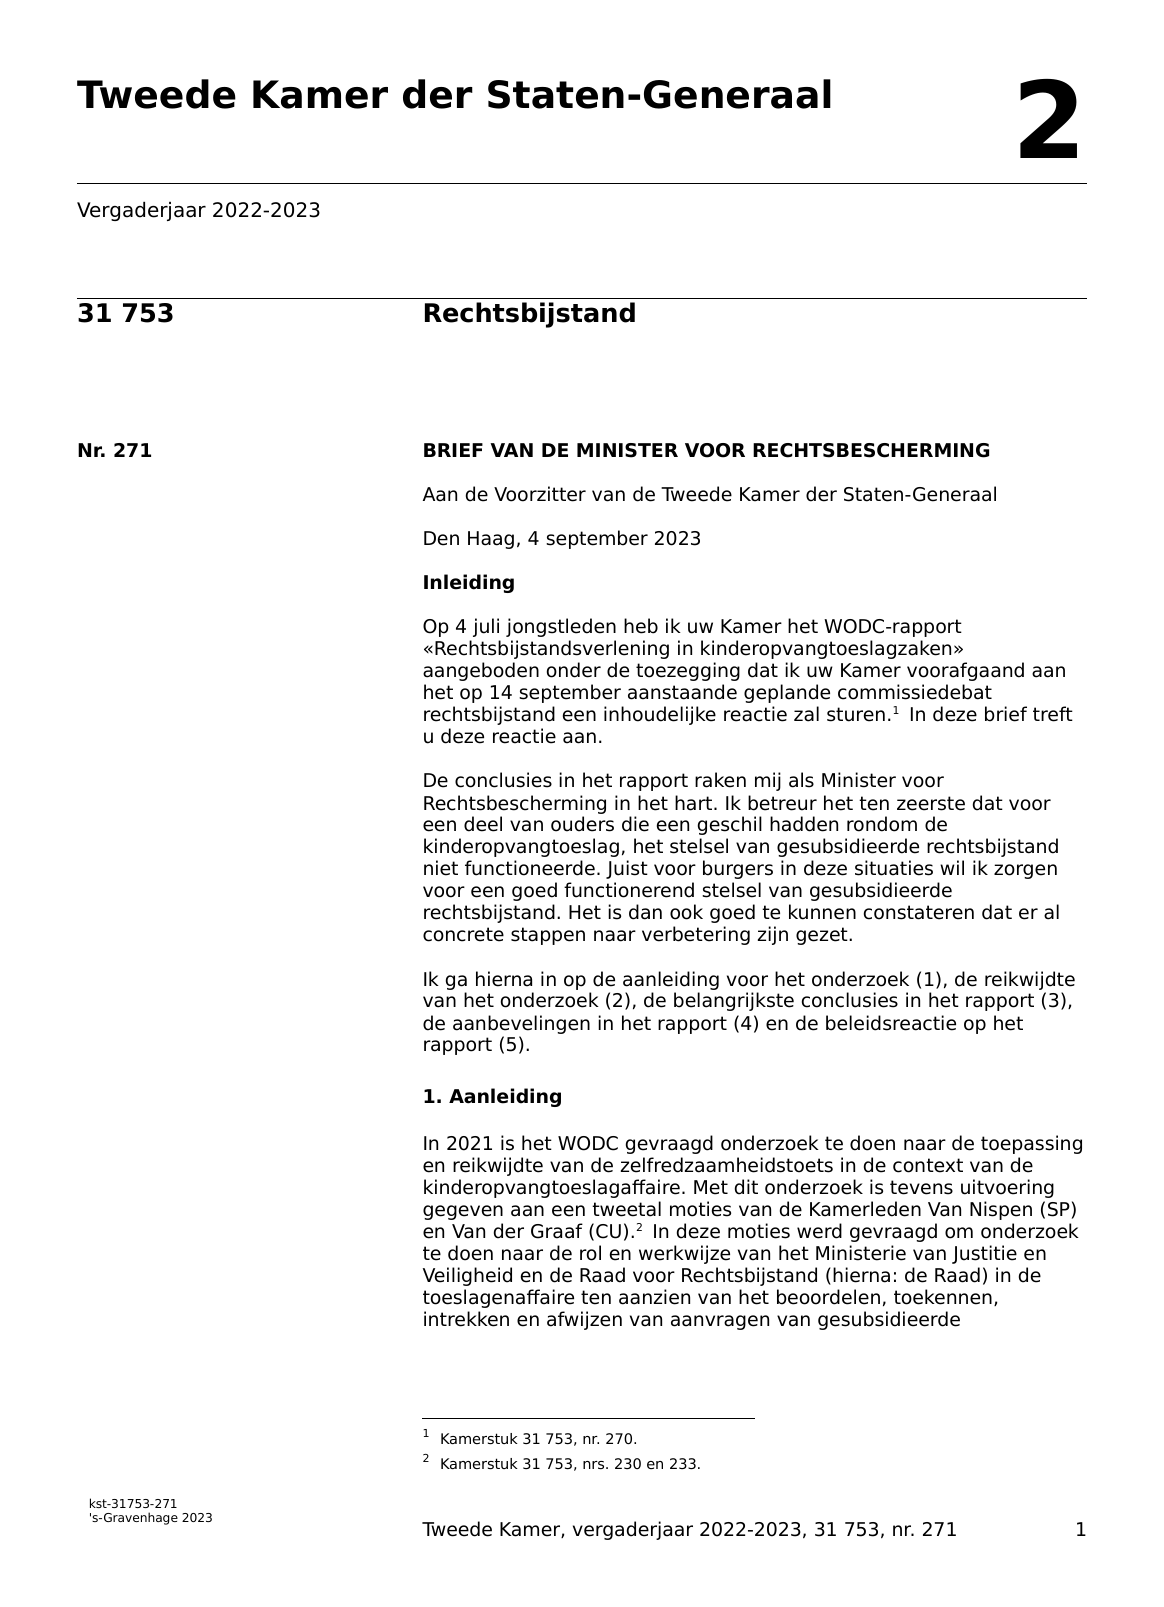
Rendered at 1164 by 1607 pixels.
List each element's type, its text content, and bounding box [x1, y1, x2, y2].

text De conclusies in het rapport raken mij als Minister voor Rechtsbescherming in het hart. Ik betreur het ten zeerste dat voor een deel van ouders die een geschil hadden rondom de kinderopvangtoeslag, het stelsel van gesubsidieerde rechtsbijstand niet functioneerde. Juist voor burgers in deze situaties wil ik zorgen voor een goed functionerend stelsel van gesubsidieerde rechtsbijstand. Het is dan ook goed te kunnen constateren dat er al concrete stappen naar verbetering zijn gezet. [422, 770, 1087, 946]
text Op 4 juli jongstleden heb ik uw Kamer het WODC-rapport «Rechtsbijstandsverlening in kinderopvangtoeslagzaken» aangeboden onder de toezegging dat ik uw Kamer voorafgaand aan het op 14 september aanstaande geplande commissiedebat rechtsbijstand een inhoudelijke reactie zal sturen. In deze brief treft u deze reactie aan. [422, 616, 1087, 748]
text 's-Gravenhage 2023 [88, 1511, 323, 1525]
subtitle Nr. 271 BRIEF VAN DE MINISTER VOOR RECHTSBESCHERMING [77, 440, 1087, 462]
text Aan de Voorzitter van de Tweede Kamer der Staten-Generaal [422, 484, 1087, 506]
subtitle Inleiding [422, 572, 1087, 594]
subtitle 31 753 Rechtsbijstand [77, 299, 1087, 329]
text Ik ga hierna in op de aanleiding voor het onderzoek (1), de reikwijdte van het onderzoek (2), de belangrijkste conclusies in het rapport (3), de aanbevelingen in het rapport (4) en de beleidsreactie op het rapport (5). [422, 968, 1087, 1056]
subtitle 1. Aanleiding [422, 1086, 1087, 1108]
text Kamerstuk 31 753, nrs. 230 en 233. [422, 1452, 1087, 1474]
table_header Tweede Kamer der Staten-Generaal [77, 59, 886, 183]
text Den Haag, 4 september 2023 [422, 528, 1087, 550]
table_header 2 [886, 59, 1087, 183]
text In 2021 is het WODC gevraagd onderzoek te doen naar de toepassing en reikwijdte van de zelfredzaamheidstoets in de context van de kinderopvangtoeslagaffaire. Met dit onderzoek is tevens uitvoering gegeven aan een tweetal moties van de Kamerleden Van Nispen (SP) en Van der Graaf (CU). In deze moties werd gevraagd om onderzoek te doen naar de rol en werkwijze van het Ministerie van Justitie en Veiligheid en de Raad voor Rechtsbijstand (hierna: de Raad) in de toeslagenaffaire ten aanzien van het beoordelen, toekennen, intrekken en afwijzen van aanvragen van gesubsidieerde [422, 1133, 1087, 1331]
table_cell Vergaderjaar 2022-2023 [77, 184, 1087, 298]
text kst-31753-271 [88, 1497, 323, 1511]
text Kamerstuk 31 753, nr. 270. [422, 1427, 1087, 1449]
